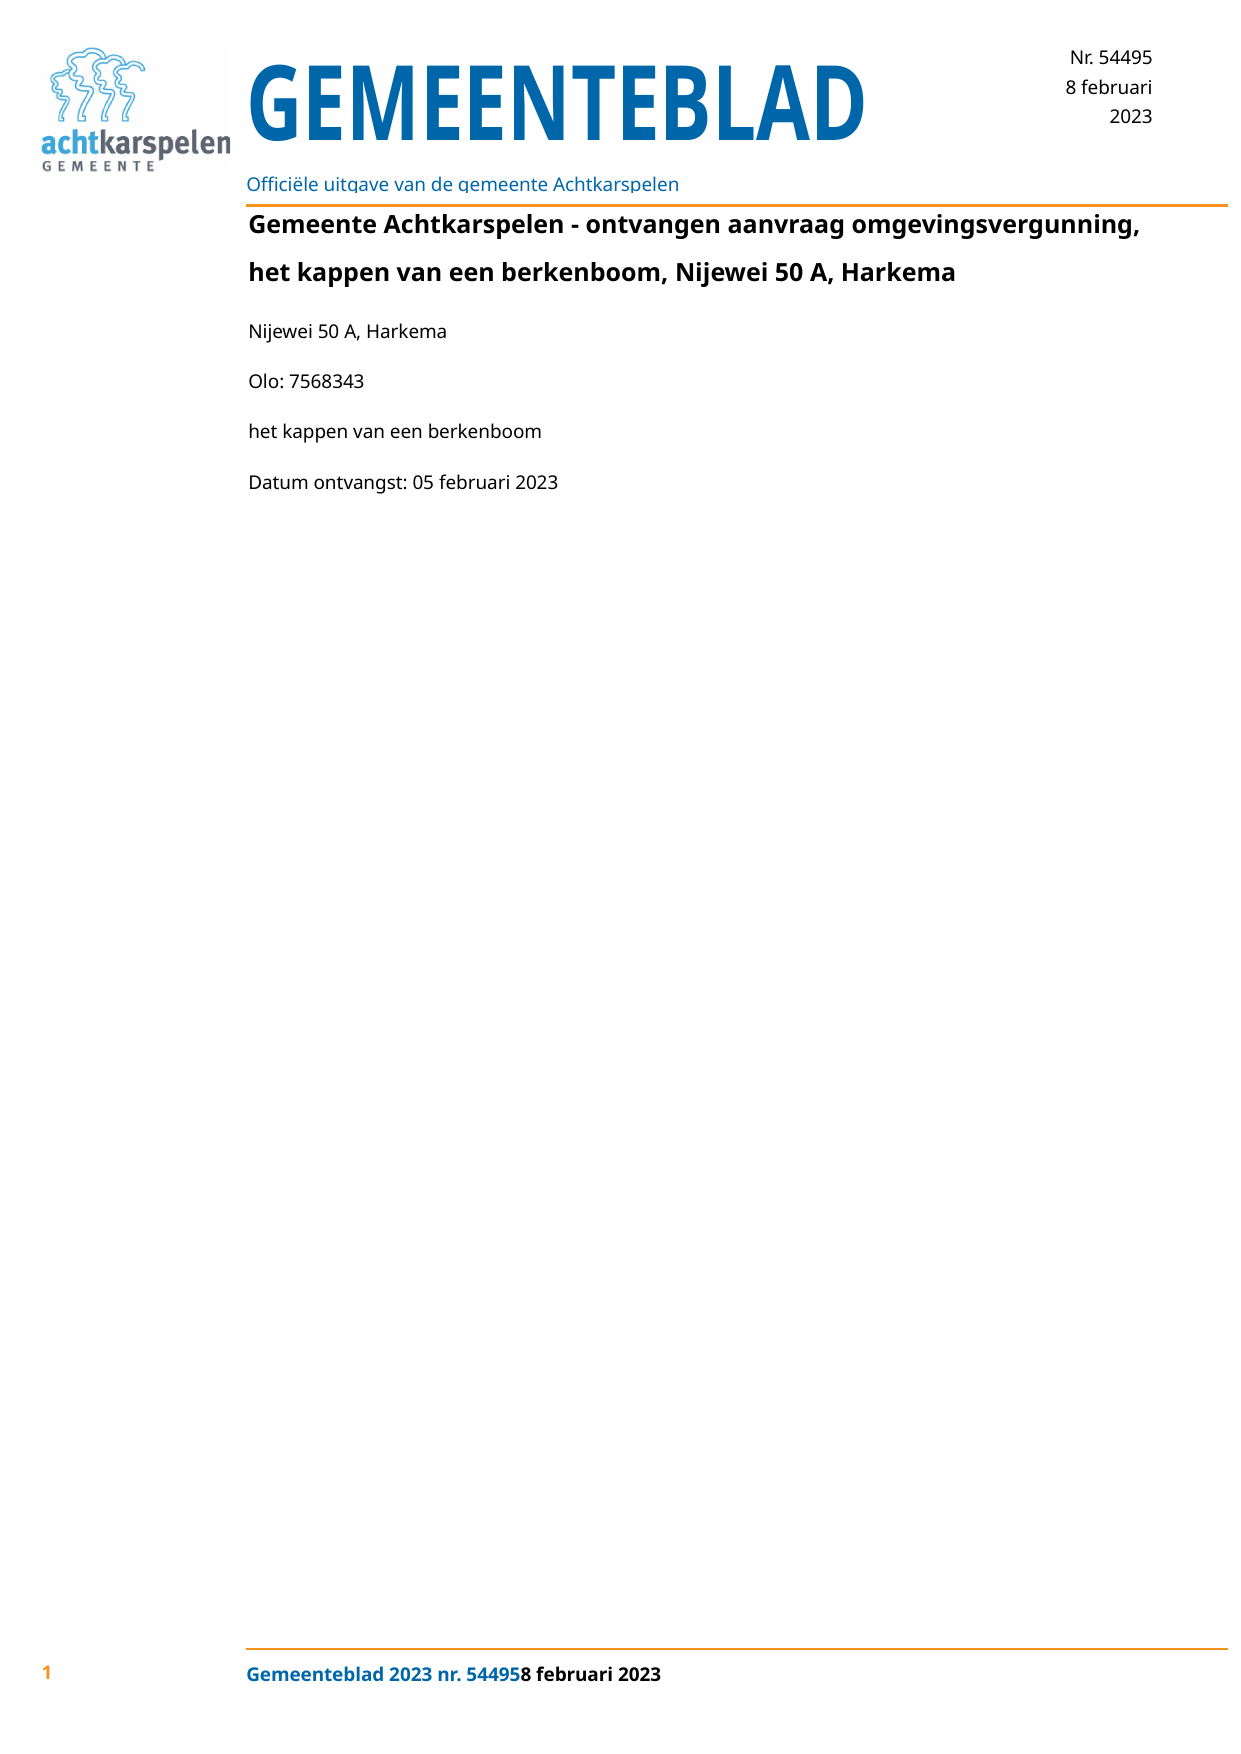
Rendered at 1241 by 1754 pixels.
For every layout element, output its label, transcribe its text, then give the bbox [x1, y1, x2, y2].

text Datum ontvangst: 05 februari 2023 [248, 469, 1152, 495]
text Gemeente Achtkarspelen - ontvangen aanvraag omgevingsvergunning, het kappen van een berkenboom, Nijewei 50 A, Harkema [248, 207, 1152, 288]
picture [41, 47, 231, 172]
text Nijewei 50 A, Harkema [248, 318, 1152, 344]
text het kappen van een berkenboom [248, 419, 1152, 444]
text Olo: 7568343 [248, 368, 1152, 394]
